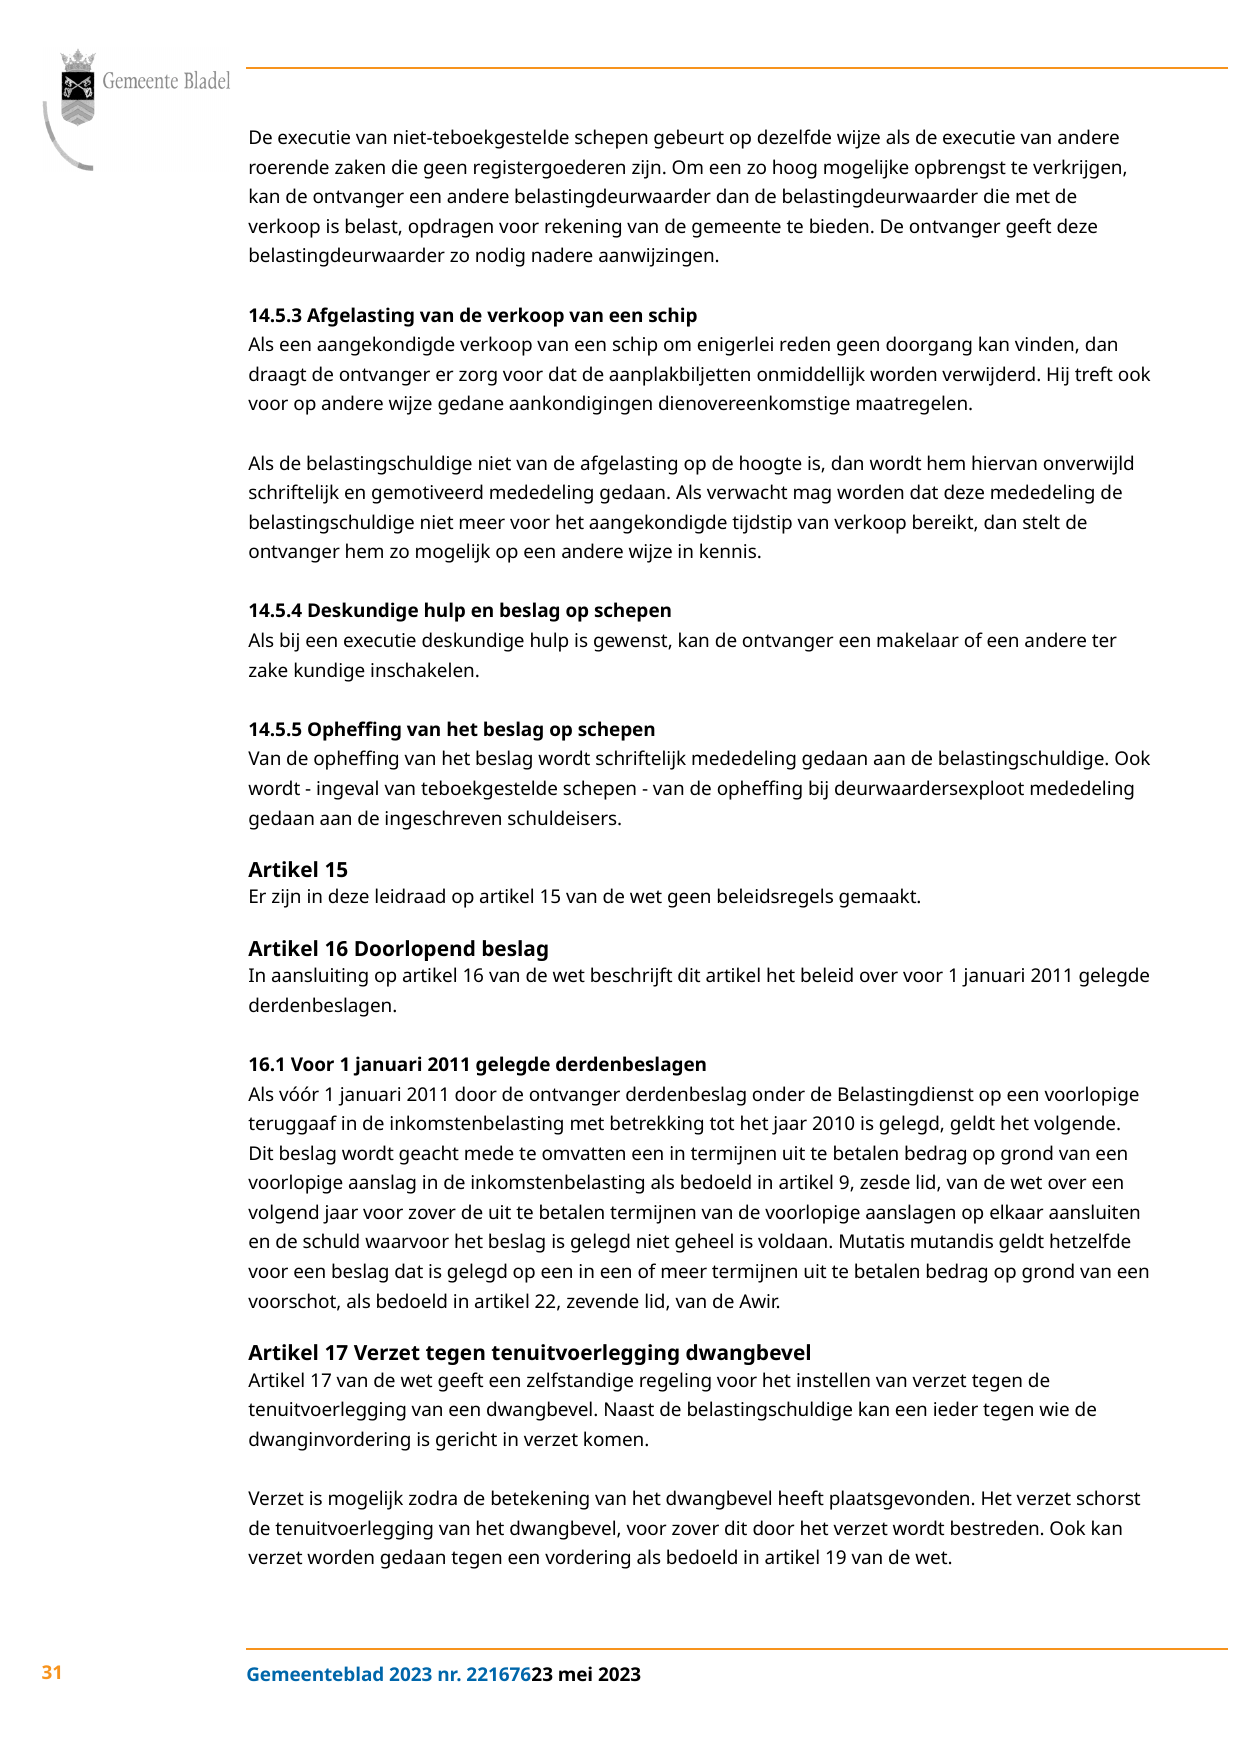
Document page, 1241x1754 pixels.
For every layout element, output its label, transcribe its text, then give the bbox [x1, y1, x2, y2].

text Als vóór 1 januari 2011 door de ontvanger derdenbeslag onder de Belastingdienst op een voorlopige teruggaaf in de inkomstenbelasting met betrekking tot het jaar 2010 is gelegd, geldt het volgende. Dit beslag wordt geacht mede te omvatten een in termijnen uit te betalen bedrag op grond van een voorlopige aanslag in de inkomstenbelasting als bedoeld in artikel 9, zesde lid, van de wet over een volgend jaar voor zover de uit te betalen termijnen van de voorlopige aanslagen op elkaar aansluiten en de schuld waarvoor het beslag is gelegd niet geheel is voldaan. Mutatis mutandis geldt hetzelfde voor een beslag dat is gelegd op een in een of meer termijnen uit te betalen bedrag op grond van een voorschot, als bedoeld in artikel 22, zevende lid, van de Awir. [248, 1081, 1152, 1314]
text Als een aangekondigde verkoop van een schip om enigerlei reden geen doorgang kan vinden, dan draagt de ontvanger er zorg voor dat de aanplakbiljetten onmiddellijk worden verwijderd. Hij treft ook voor op andere wijze gedane aankondigingen dienovereenkomstige maatregelen. [248, 331, 1152, 416]
text Verzet is mogelijk zodra de betekening van het dwangbevel heeft plaatsgevonden. Het verzet schorst de tenuitvoerlegging van het dwangbevel, voor zover dit door het verzet wordt bestreden. Ook kan verzet worden gedaan tegen een vordering als bedoeld in artikel 19 van de wet. [248, 1485, 1152, 1570]
text Artikel 15 [248, 855, 1152, 884]
text Artikel 17 Verzet tegen tenuitvoerlegging dwangbevel [248, 1338, 1152, 1367]
text 14.5.3 Afgelasting van de verkoop van een schip [248, 302, 1152, 328]
text Artikel 16 Doorlopend beslag [248, 934, 1152, 962]
picture [41, 47, 231, 172]
text De executie van niet-teboekgestelde schepen gebeurt op dezelfde wijze als de executie van andere roerende zaken die geen registergoederen zijn. Om een zo hoog mogelijke opbrengst te verkrijgen, kan de ontvanger een andere belastingdeurwaarder dan de belastingdeurwaarder die met de verkoop is belast, opdragen voor rekening van de gemeente te bieden. De ontvanger geeft deze belastingdeurwaarder zo nodig nadere aanwijzingen. [248, 124, 1152, 268]
text Van de opheffing van het beslag wordt schriftelijk mededeling gedaan aan de belastingschuldige. Ook wordt - ingeval van teboekgestelde schepen - van de opheffing bij deurwaardersexploot mededeling gedaan aan de ingeschreven schuldeisers. [248, 746, 1152, 831]
text 16.1 Voor 1 januari 2011 gelegde derdenbeslagen [248, 1051, 1152, 1077]
text 14.5.5 Opheffing van het beslag op schepen [248, 716, 1152, 742]
text Artikel 17 van de wet geeft een zelfstandige regeling voor het instellen van verzet tegen de tenuitvoerlegging van een dwangbevel. Naast de belastingschuldige kan een ieder tegen wie de dwanginvordering is gericht in verzet komen. [248, 1367, 1152, 1452]
text 14.5.4 Deskundige hulp en beslag op schepen [248, 598, 1152, 623]
text Als de belastingschuldige niet van de afgelasting op de hoogte is, dan wordt hem hiervan onverwijld schriftelijk en gemotiveerd mededeling gedaan. Als verwacht mag worden dat deze mededeling de belastingschuldige niet meer voor het aangekondigde tijdstip van verkoop bereikt, dan stelt de ontvanger hem zo mogelijk op een andere wijze in kennis. [248, 450, 1152, 564]
text Als bij een executie deskundige hulp is gewenst, kan de ontvanger een makelaar of een andere ter zake kundige inschakelen. [248, 627, 1152, 683]
text Er zijn in deze leidraad op artikel 15 van de wet geen beleidsregels gemaakt. [248, 884, 1152, 909]
text In aansluiting op artikel 16 van de wet beschrijft dit artikel het beleid over voor 1 januari 2011 gelegde derdenbeslagen. [248, 962, 1152, 1018]
